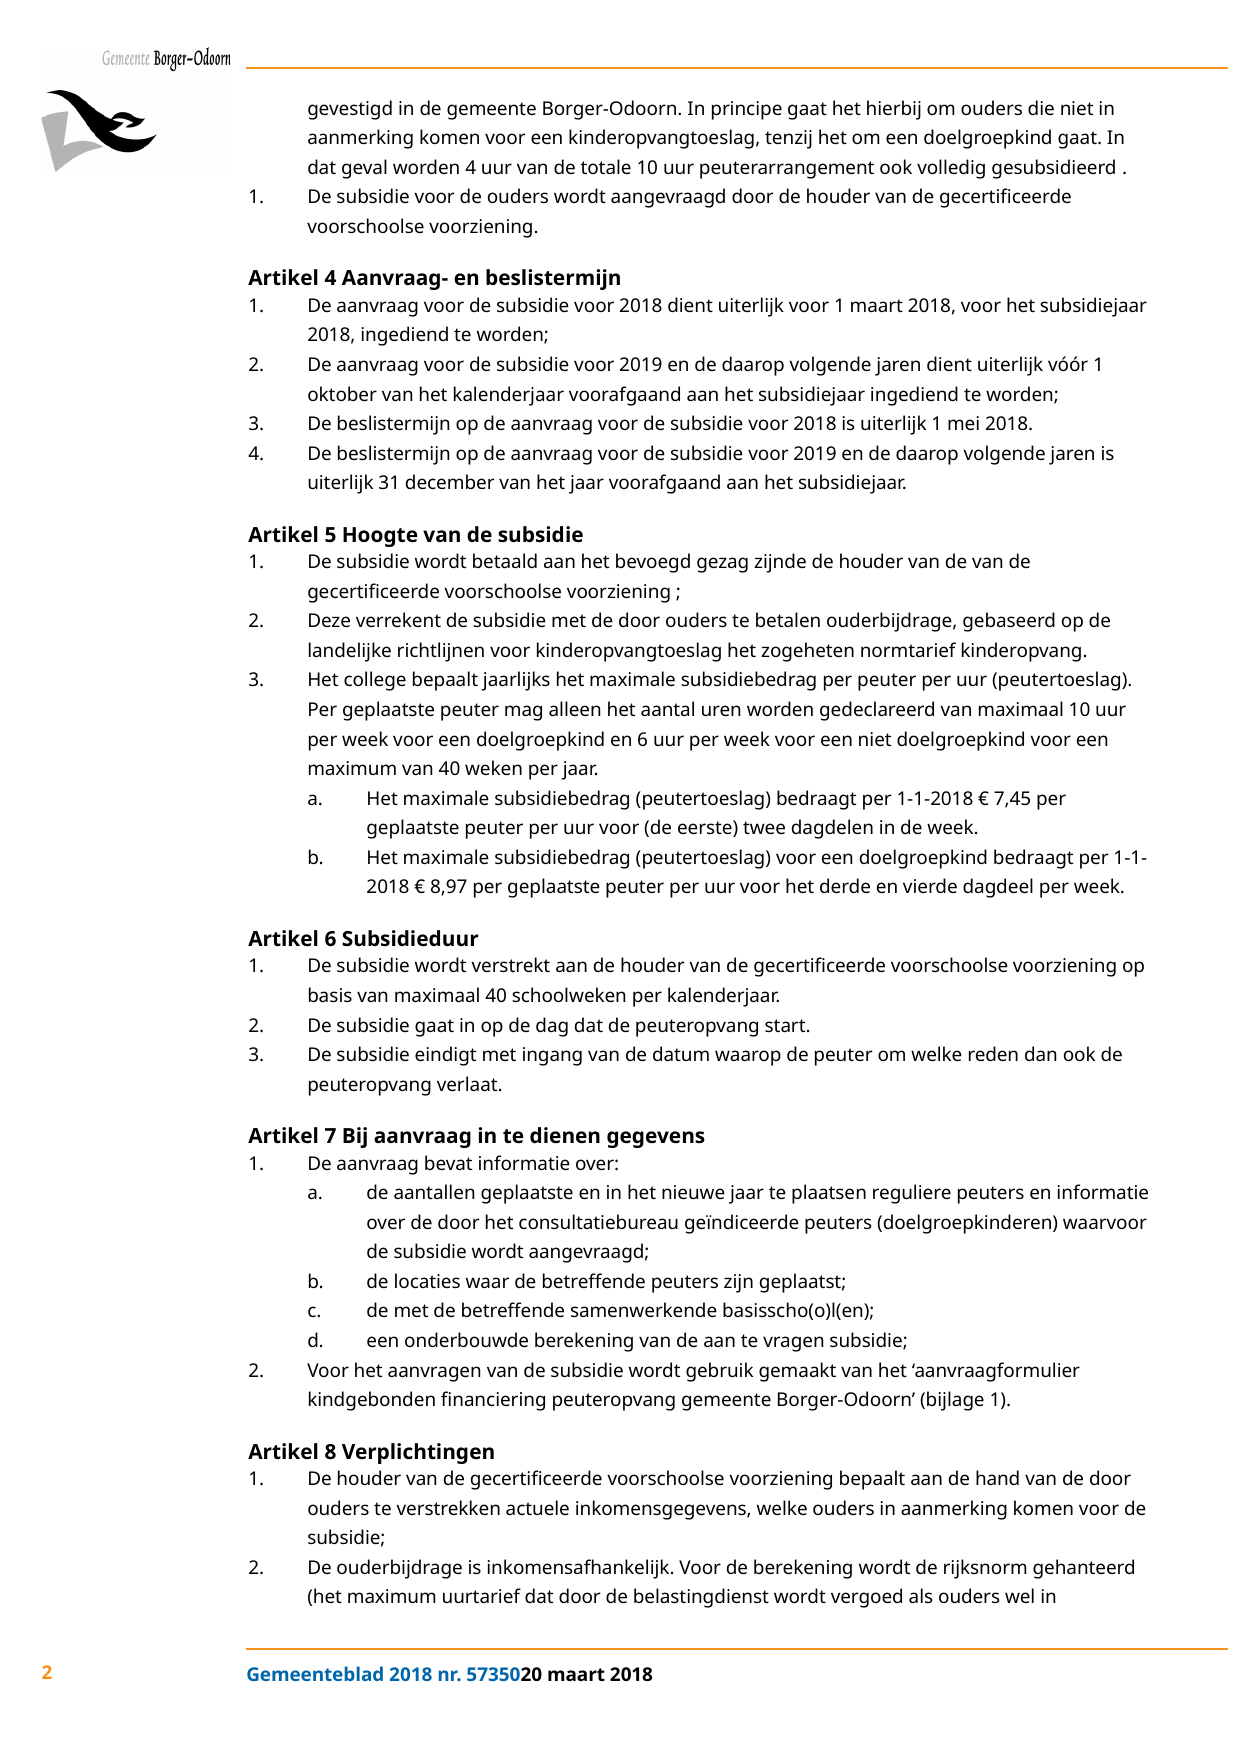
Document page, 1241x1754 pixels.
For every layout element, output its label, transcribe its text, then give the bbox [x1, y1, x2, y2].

list De subsidie gaat in op de dag dat de peuteropvang start. [248, 1012, 1152, 1037]
list De aanvraag voor de subsidie voor 2018 dient uiterlijk voor 1 maart 2018, voor het subsidiejaar 2018, ingediend te worden; [248, 292, 1152, 347]
list De subsidie wordt betaald aan het bevoegd gezag zijnde de houder van de van de gecertificeerde voorschoolse voorziening ; [248, 548, 1152, 604]
list een onderbouwde berekening van de aan te vragen subsidie; [307, 1327, 1152, 1353]
text Artikel 5 Hoogte van de subsidie [248, 520, 1152, 548]
list de locaties waar de betreffende peuters zijn geplaatst; [307, 1268, 1152, 1294]
list De beslistermijn op de aanvraag voor de subsidie voor 2019 en de daarop volgende jaren is uiterlijk 31 december van het jaar voorafgaand aan het subsidiejaar. [248, 440, 1152, 495]
list De subsidie wordt verstrekt aan de houder van de gecertificeerde voorschoolse voorziening op basis van maximaal 40 schoolweken per kalenderjaar. [248, 953, 1152, 1008]
list De subsidie voor de ouders wordt aangevraagd door de houder van de gecertificeerde voorschoolse voorziening. [248, 183, 1152, 239]
list De houder van de gecertificeerde voorschoolse voorziening bepaalt aan de hand van de door ouders te verstrekken actuele inkomensgegevens, welke ouders in aanmerking komen voor de subsidie; [248, 1465, 1152, 1550]
list De beslistermijn op de aanvraag voor de subsidie voor 2018 is uiterlijk 1 mei 2018. [248, 410, 1152, 436]
list De ouderbijdrage is inkomensafhankelijk. Voor de berekening wordt de rijksnorm gehanteerd (het maximum uurtarief dat door de belastingdienst wordt vergoed als ouders wel in [248, 1554, 1152, 1609]
text Artikel 8 Verplichtingen [248, 1437, 1152, 1465]
text Artikel 6 Subsidieduur [248, 924, 1152, 953]
text Artikel 7 Bij aanvraag in te dienen gegevens [248, 1121, 1152, 1150]
list de met de betreffende samenwerkende basisscho(o)l(en); [307, 1298, 1152, 1323]
list gevestigd in de gemeente Borger-Odoorn. In principe gaat het hierbij om ouders die niet in aanmerking komen voor een kinderopvangtoeslag, tenzij het om een doelgroepkind gaat. In dat geval worden 4 uur van de totale 10 uur peuterarrangement ook volledig gesubsidieerd . [248, 95, 1152, 180]
list Voor het aanvragen van de subsidie wordt gebruik gemaakt van het ‘aanvraagformulier kindgebonden financiering peuteropvang gemeente Borger-Odoorn’ (bijlage 1). [248, 1357, 1152, 1412]
list De aanvraag voor de subsidie voor 2019 en de daarop volgende jaren dient uiterlijk vóór 1 oktober van het kalenderjaar voorafgaand aan het subsidiejaar ingediend te worden; [248, 351, 1152, 406]
picture [41, 47, 231, 172]
list De subsidie eindigt met ingang van de datum waarop de peuter om welke reden dan ook de peuteropvang verlaat. [248, 1041, 1152, 1097]
text Artikel 4 Aanvraag- en beslistermijn [248, 263, 1152, 292]
list Deze verrekent de subsidie met de door ouders te betalen ouderbijdrage, gebaseerd op de landelijke richtlijnen voor kinderopvangtoeslag het zogeheten normtarief kinderopvang. [248, 607, 1152, 663]
list De aanvraag bevat informatie over: [248, 1150, 1152, 1176]
list Het maximale subsidiebedrag (peutertoeslag) bedraagt per 1-1-2018 € 7,45 per geplaatste peuter per uur voor (de eerste) twee dagdelen in de week. [307, 785, 1152, 840]
list Het college bepaalt jaarlijks het maximale subsidiebedrag per peuter per uur (peutertoeslag). Per geplaatste peuter mag alleen het aantal uren worden gedeclareerd van maximaal 10 uur per week voor een doelgroepkind en 6 uur per week voor een niet doelgroepkind voor een maximum van 40 weken per jaar. [248, 667, 1152, 781]
list de aantallen geplaatste en in het nieuwe jaar te plaatsen reguliere peuters en informatie over de door het consultatiebureau geïndiceerde peuters (doelgroepkinderen) waarvoor de subsidie wordt aangevraagd; [307, 1179, 1152, 1264]
list Het maximale subsidiebedrag (peutertoeslag) voor een doelgroepkind bedraagt per 1-1-2018 € 8,97 per geplaatste peuter per uur voor het derde en vierde dagdeel per week. [307, 844, 1152, 899]
